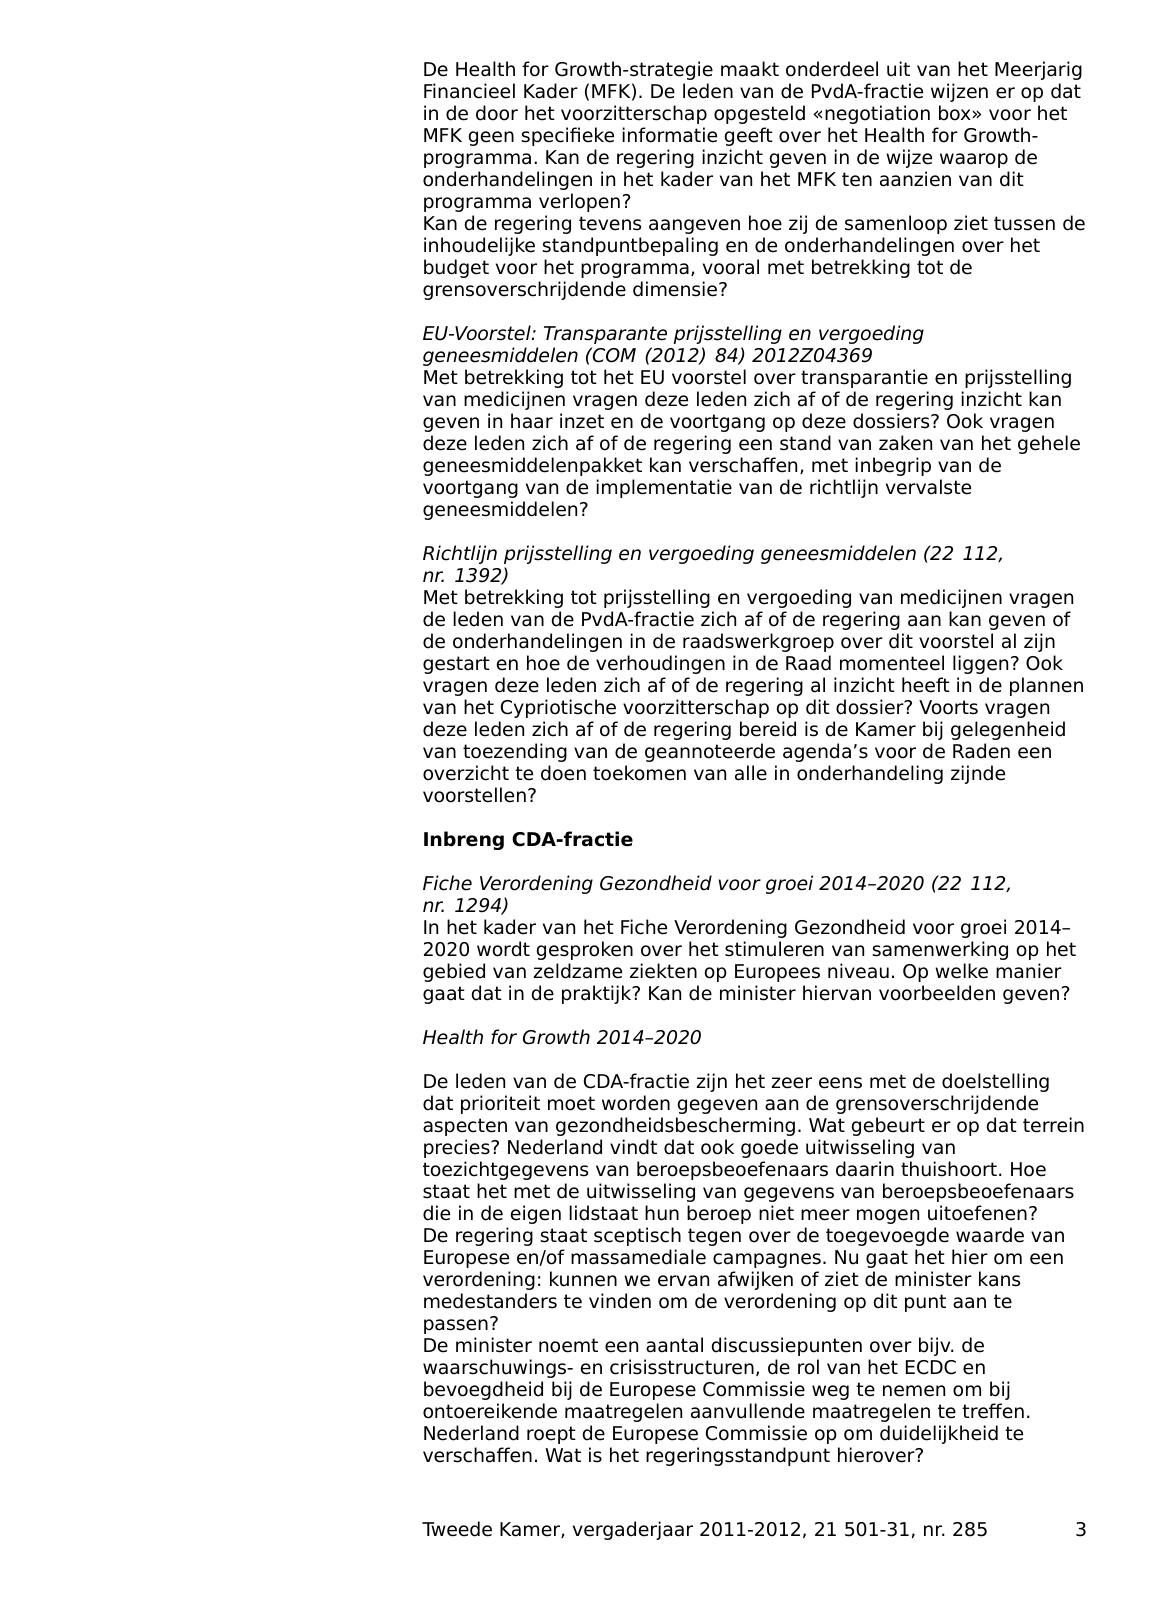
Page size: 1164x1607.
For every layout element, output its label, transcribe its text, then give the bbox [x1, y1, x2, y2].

text Met betrekking tot prijsstelling en vergoeding van medicijnen vragen de leden van de PvdA-fractie zich af of de regering aan kan geven of de onderhandelingen in de raadswerkgroep over dit voorstel al zijn gestart en hoe de verhoudingen in de Raad momenteel liggen? Ook vragen deze leden zich af of de regering al inzicht heeft in de plannen van het Cypriotische voorzitterschap op dit dossier? Voorts vragen deze leden zich af of de regering bereid is de Kamer bij gelegenheid van toezending van de geannoteerde agenda’s voor de Raden een overzicht te doen toekomen van alle in onderhandeling zijnde voorstellen? [422, 587, 1087, 807]
subtitle EU-Voorstel: Transparante prijsstelling en vergoeding geneesmiddelen (COM (2012) 84) 2012Z04369 [422, 323, 1087, 367]
text Met betrekking tot het EU voorstel over transparantie en prijsstelling van medicijnen vragen deze leden zich af of de regering inzicht kan geven in haar inzet en de voortgang op deze dossiers? Ook vragen deze leden zich af of de regering een stand van zaken van het gehele geneesmiddelenpakket kan verschaffen, met inbegrip van de voortgang van de implementatie van de richtlijn vervalste geneesmiddelen? [422, 367, 1087, 521]
text De Health for Growth-strategie maakt onderdeel uit van het Meerjarig Financieel Kader (MFK). De leden van de PvdA-fractie wijzen er op dat in de door het voorzitterschap opgesteld «negotiation box» voor het MFK geen specifieke informatie geeft over het Health for Growth-programma. Kan de regering inzicht geven in de wijze waarop de onderhandelingen in het kader van het MFK ten aanzien van dit programma verlopen? [422, 59, 1087, 213]
text De minister noemt een aantal discussiepunten over bijv. de waarschuwings- en crisisstructuren, de rol van het ECDC en bevoegdheid bij de Europese Commissie weg te nemen om bij ontoereikende maatregelen aanvullende maatregelen te treffen. Nederland roept de Europese Commissie op om duidelijkheid te verschaffen. Wat is het regeringsstandpunt hierover? [422, 1335, 1087, 1467]
subtitle Richtlijn prijsstelling en vergoeding geneesmiddelen (22 112, nr. 1392) [422, 543, 1087, 587]
text In het kader van het Fiche Verordening Gezondheid voor groei 2014–2020 wordt gesproken over het stimuleren van samenwerking op het gebied van zeldzame ziekten op Europees niveau. Op welke manier gaat dat in de praktijk? Kan de minister hiervan voorbeelden geven? [422, 917, 1087, 1005]
subtitle Fiche Verordening Gezondheid voor groei 2014–2020 (22 112, nr. 1294) [422, 873, 1087, 917]
text De regering staat sceptisch tegen over de toegevoegde waarde van Europese en/of massamediale campagnes. Nu gaat het hier om een verordening: kunnen we ervan afwijken of ziet de minister kans medestanders te vinden om de verordening op dit punt aan te passen? [422, 1225, 1087, 1335]
text De leden van de CDA-fractie zijn het zeer eens met de doelstelling dat prioriteit moet worden gegeven aan de grensoverschrijdende aspecten van gezondheidsbescherming. Wat gebeurt er op dat terrein precies? Nederland vindt dat ook goede uitwisseling van toezichtgegevens van beroepsbeoefenaars daarin thuishoort. Hoe staat het met de uitwisseling van gegevens van beroepsbeoefenaars die in de eigen lidstaat hun beroep niet meer mogen uitoefenen? [422, 1071, 1087, 1225]
text Kan de regering tevens aangeven hoe zij de samenloop ziet tussen de inhoudelijke standpuntbepaling en de onderhandelingen over het budget voor het programma, vooral met betrekking tot de grensoverschrijdende dimensie? [422, 213, 1087, 301]
subtitle Inbreng CDA-fractie [422, 829, 1087, 851]
subtitle Health for Growth 2014–2020 [422, 1027, 1087, 1049]
